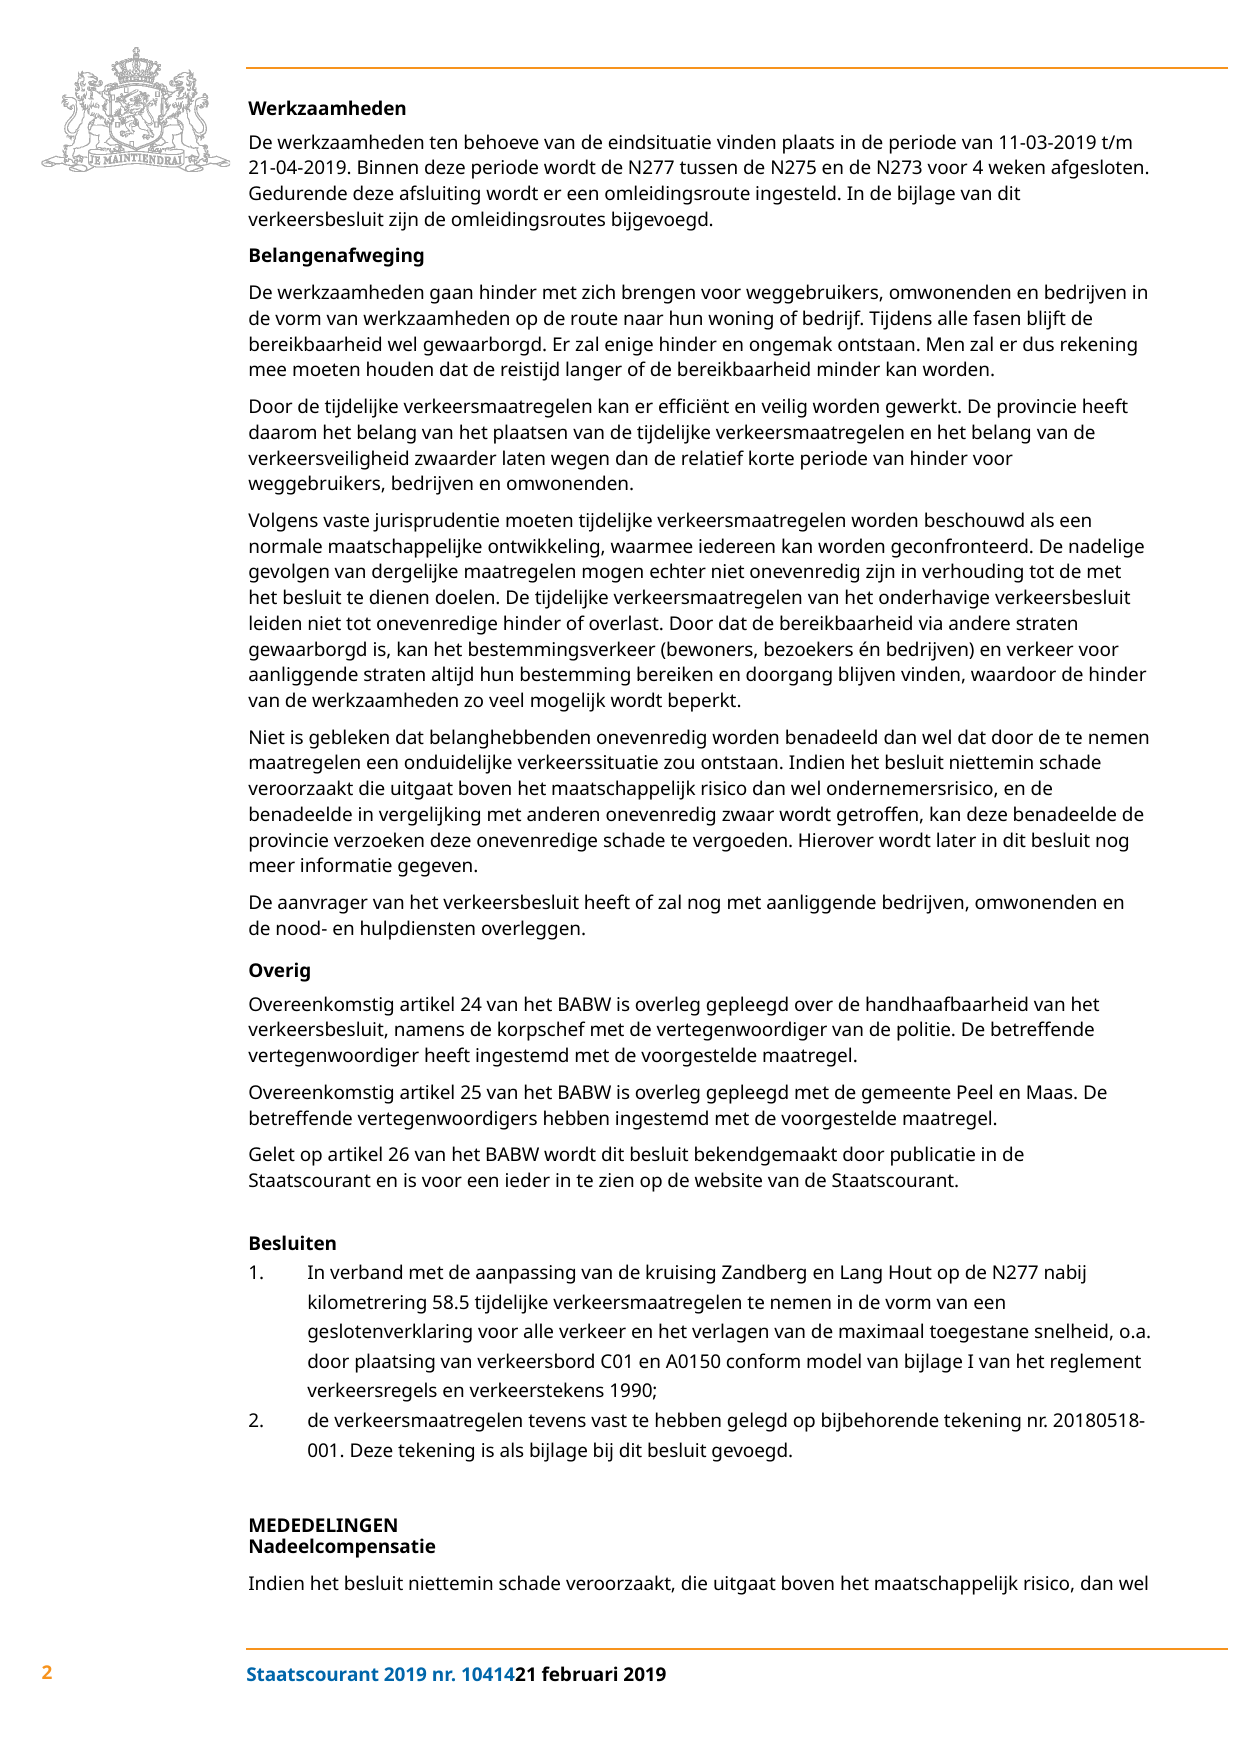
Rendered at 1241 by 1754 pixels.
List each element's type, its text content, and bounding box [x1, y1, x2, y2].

text Belangenafweging [248, 243, 1152, 268]
text Overeenkomstig artikel 24 van het BABW is overleg gepleegd over de handhaafbaarheid van het verkeersbesluit, namens de korpschef met de vertegenwoordiger van de politie. De betreffende vertegenwoordiger heeft ingestemd met de voorgestelde maatregel. [248, 991, 1152, 1068]
text Gelet op artikel 26 van het BABW wordt dit besluit bekendgemaakt door publicatie in de Staatscourant en is voor een ieder in te zien op de website van de Staatscourant. [248, 1141, 1152, 1193]
text Volgens vaste jurisprudentie moeten tijdelijke verkeersmaatregelen worden beschouwd als een normale maatschappelijke ontwikkeling, waarmee iedereen kan worden geconfronteerd. De nadelige gevolgen van dergelijke maatregelen mogen echter niet onevenredig zijn in verhouding tot de met het besluit te dienen doelen. De tijdelijke verkeersmaatregelen van het onderhavige verkeersbesluit leiden niet tot onevenredige hinder of overlast. Door dat de bereikbaarheid via andere straten gewaarborgd is, kan het bestemmingsverkeer (bewoners, bezoekers én bedrijven) en verkeer voor aanliggende straten altijd hun bestemming bereiken en doorgang blijven vinden, waardoor de hinder van de werkzaamheden zo veel mogelijk wordt beperkt. [248, 507, 1152, 713]
text Door de tijdelijke verkeersmaatregelen kan er efficiënt en veilig worden gewerkt. De provincie heeft daarom het belang van het plaatsen van de tijdelijke verkeersmaatregelen en het belang van de verkeersveiligheid zwaarder laten wegen dan de relatief korte periode van hinder voor weggebruikers, bedrijven en omwonenden. [248, 393, 1152, 496]
text Indien het besluit niettemin schade veroorzaakt, die uitgaat boven het maatschappelijk risico, dan wel [248, 1574, 1152, 1594]
text Besluiten [248, 1230, 1152, 1256]
list In verband met de aanpassing van de kruising Zandberg en Lang Hout op de N277 nabij kilometrering 58.5 tijdelijke verkeersmaatregelen te nemen in de vorm van een geslotenverklaring voor alle verkeer en het verlagen van de maximaal toegestane snelheid, o.a. door plaatsing van verkeersbord C01 en A0150 conform model van bijlage I van het reglement verkeersregels en verkeerstekens 1990; [248, 1259, 1152, 1403]
text MEDEDELINGEN [248, 1512, 1152, 1538]
picture [41, 47, 231, 172]
text Overeenkomstig artikel 25 van het BABW is overleg gepleegd met de gemeente Peel en Maas. De betreffende vertegenwoordigers hebben ingestemd met de voorgestelde maatregel. [248, 1079, 1152, 1130]
text Niet is gebleken dat belanghebbenden onevenredig worden benadeeld dan wel dat door de te nemen maatregelen een onduidelijke verkeerssituatie zou ontstaan. Indien het besluit niettemin schade veroorzaakt die uitgaat boven het maatschappelijk risico dan wel ondernemersrisico, en de benadeelde in vergelijking met anderen onevenredig zwaar wordt getroffen, kan deze benadeelde de provincie verzoeken deze onevenredige schade te vergoeden. Hierover wordt later in dit besluit nog meer informatie gegeven. [248, 724, 1152, 878]
text Overig [248, 957, 1152, 982]
text Nadeelcompensatie [248, 1538, 1152, 1557]
text De werkzaamheden ten behoeve van de eindsituatie vinden plaats in de periode van 11-03-2019 t/m 21-04-2019. Binnen deze periode wordt de N277 tussen de N275 en de N273 voor 4 weken afgesloten. Gedurende deze afsluiting wordt er een omleidingsroute ingesteld. In de bijlage van dit verkeersbesluit zijn de omleidingsroutes bijgevoegd. [248, 129, 1152, 232]
text De aanvrager van het verkeersbesluit heeft of zal nog met aanliggende bedrijven, omwonenden en de nood- en hulpdiensten overleggen. [248, 889, 1152, 941]
text Werkzaamheden [248, 95, 1152, 121]
text De werkzaamheden gaan hinder met zich brengen voor weggebruikers, omwonenden en bedrijven in de vorm van werkzaamheden op de route naar hun woning of bedrijf. Tijdens alle fasen blijft de bereikbaarheid wel gewaarborgd. Er zal enige hinder en ongemak ontstaan. Men zal er dus rekening mee moeten houden dat de reistijd langer of de bereikbaarheid minder kan worden. [248, 279, 1152, 382]
list de verkeersmaatregelen tevens vast te hebben gelegd op bijbehorende tekening nr. 20180518-001. Deze tekening is als bijlage bij dit besluit gevoegd. [248, 1407, 1152, 1463]
